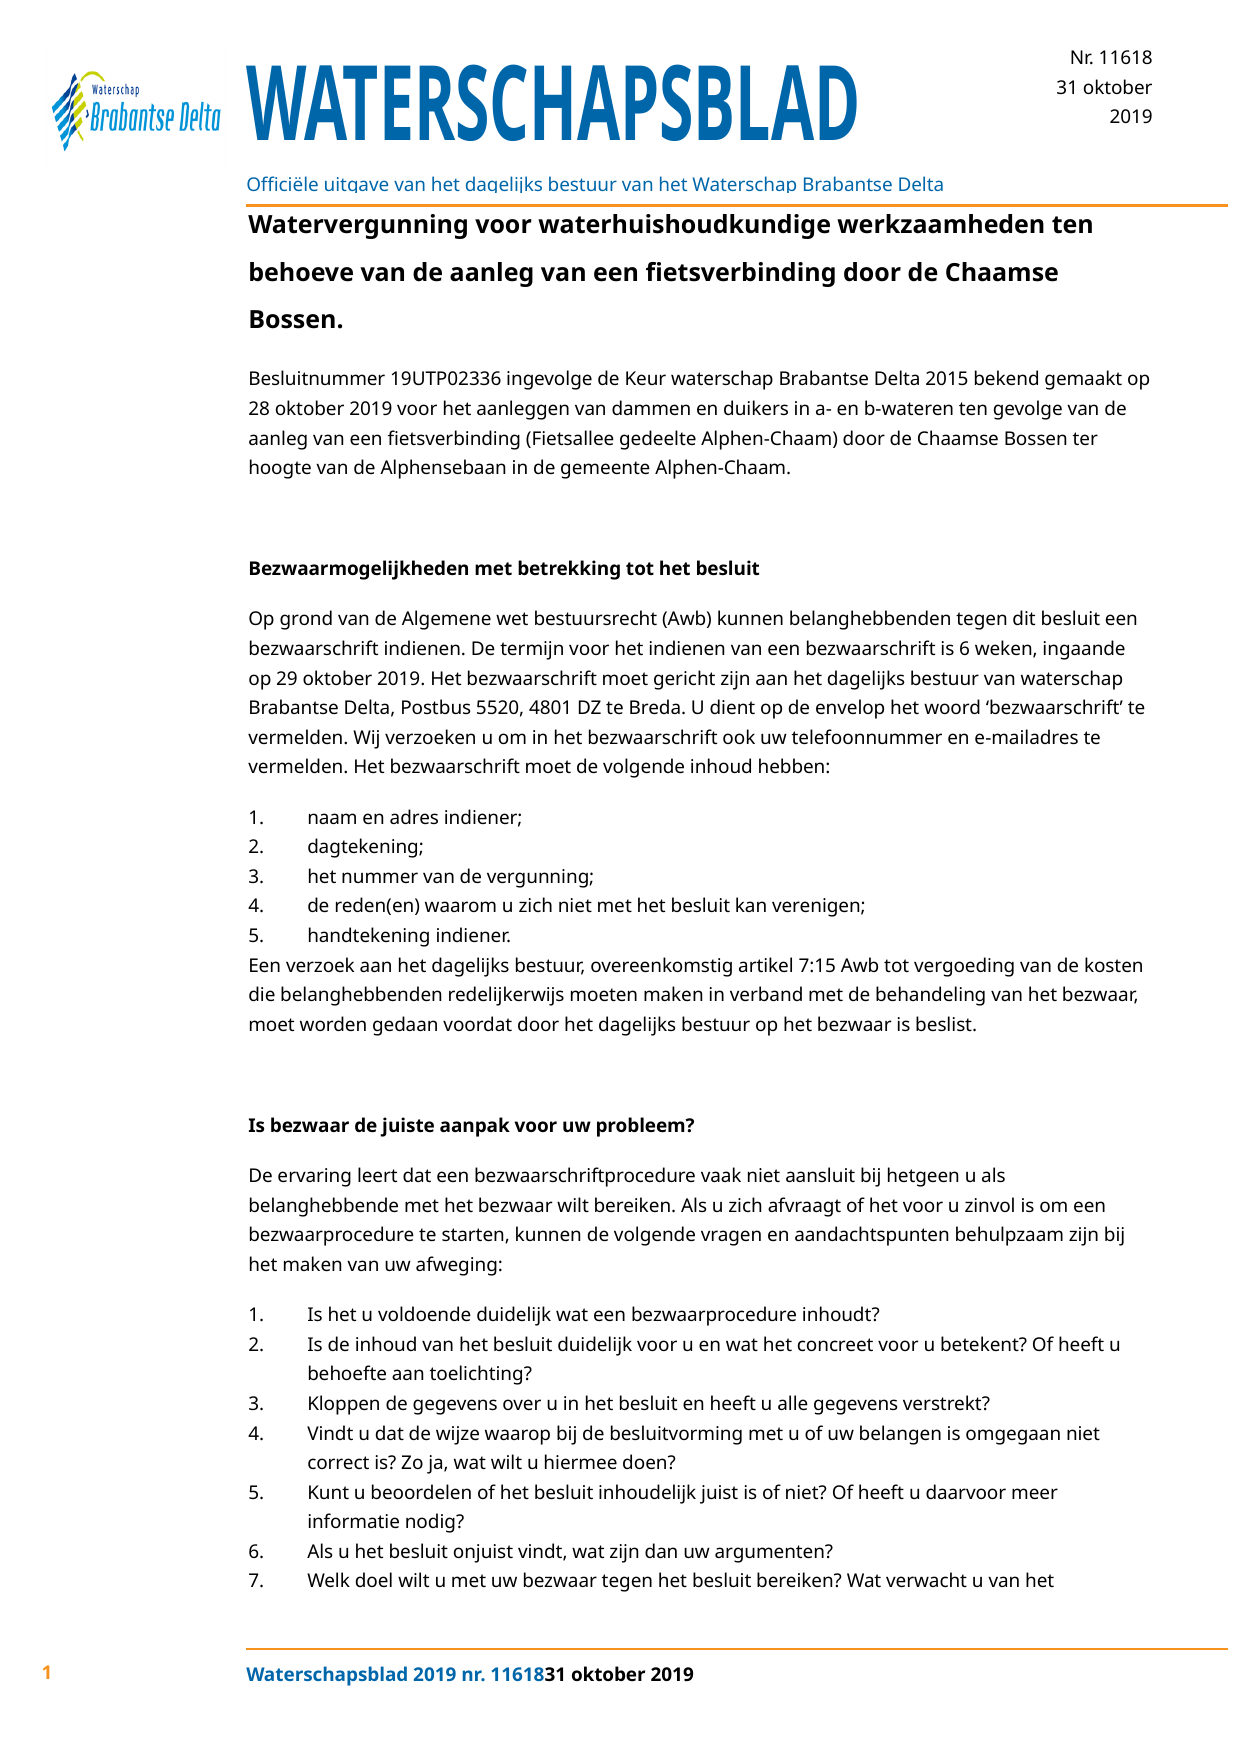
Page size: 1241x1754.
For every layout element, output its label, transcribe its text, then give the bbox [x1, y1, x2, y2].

text Bezwaarmogelijkheden met betrekking tot het besluit [248, 555, 1152, 581]
text Een verzoek aan het dagelijks bestuur, overeenkomstig artikel 7:15 Awb tot vergoeding van de kosten die belanghebbenden redelijkerwijs moeten maken in verband met de behandeling van het bezwaar, moet worden gedaan voordat door het dagelijks bestuur op het bezwaar is beslist. [248, 952, 1152, 1037]
list Als u het besluit onjuist vindt, wat zijn dan uw argumenten? [248, 1538, 1152, 1564]
list dagtekening; [248, 833, 1152, 859]
list handtekening indiener. [248, 922, 1152, 948]
text Op grond van de Algemene wet bestuursrecht (Awb) kunnen belanghebbenden tegen dit besluit een bezwaarschrift indienen. De termijn voor het indienen van een bezwaarschrift is 6 weken, ingaande op 29 oktober 2019. Het bezwaarschrift moet gericht zijn aan het dagelijks bestuur van waterschap Brabantse Delta, Postbus 5520, 4801 DZ te Breda. U dient op de envelop het woord ‘bezwaarschrift’ te vermelden. Wij verzoeken u om in het bezwaarschrift ook uw telefoonnummer en e‑mailadres te vermelden. Het bezwaarschrift moet de volgende inhoud hebben: [248, 606, 1152, 779]
list Kloppen de gegevens over u in het besluit en heeft u alle gegevens verstrekt? [248, 1390, 1152, 1416]
text Watervergunning voor waterhuishoudkundige werkzaamheden ten behoeve van de aanleg van een fietsverbinding door de Chaamse Bossen. [248, 207, 1152, 336]
list naam en adres indiener; [248, 804, 1152, 829]
list Vindt u dat de wijze waarop bij de besluitvorming met u of uw belangen is omgegaan niet correct is? Zo ja, wat wilt u hiermee doen? [248, 1420, 1152, 1475]
picture [41, 47, 231, 172]
text De ervaring leert dat een bezwaarschriftprocedure vaak niet aansluit bij hetgeen u als belanghebbende met het bezwaar wilt bereiken. Als u zich afvraagt of het voor u zinvol is om een bezwaarprocedure te starten, kunnen de volgende vragen en aandachtspunten behulpzaam zijn bij het maken van uw afweging: [248, 1162, 1152, 1277]
list Is de inhoud van het besluit duidelijk voor u en wat het concreet voor u betekent? Of heeft u behoefte aan toelichting? [248, 1331, 1152, 1386]
list Welk doel wilt u met uw bezwaar tegen het besluit bereiken? Wat verwacht u van het [248, 1568, 1152, 1593]
list de reden(en) waarom u zich niet met het besluit kan verenigen; [248, 893, 1152, 918]
text Is bezwaar de juiste aanpak voor uw probleem? [248, 1112, 1152, 1137]
list Kunt u beoordelen of het besluit inhoudelijk juist is of niet? Of heeft u daarvoor meer informatie nodig? [248, 1479, 1152, 1534]
list Is het u voldoende duidelijk wat een bezwaarprocedure inhoudt? [248, 1301, 1152, 1327]
text Besluitnummer 19UTP02336 ingevolge de Keur waterschap Brabantse Delta 2015 bekend gemaakt op 28 oktober 2019 voor het aanleggen van dammen en duikers in a- en b-wateren ten gevolge van de aanleg van een fietsverbinding (Fietsallee gedeelte Alphen-Chaam) door de Chaamse Bossen ter hoogte van de Alphensebaan in de gemeente Alphen-Chaam. [248, 366, 1152, 480]
list het nummer van de vergunning; [248, 863, 1152, 889]
